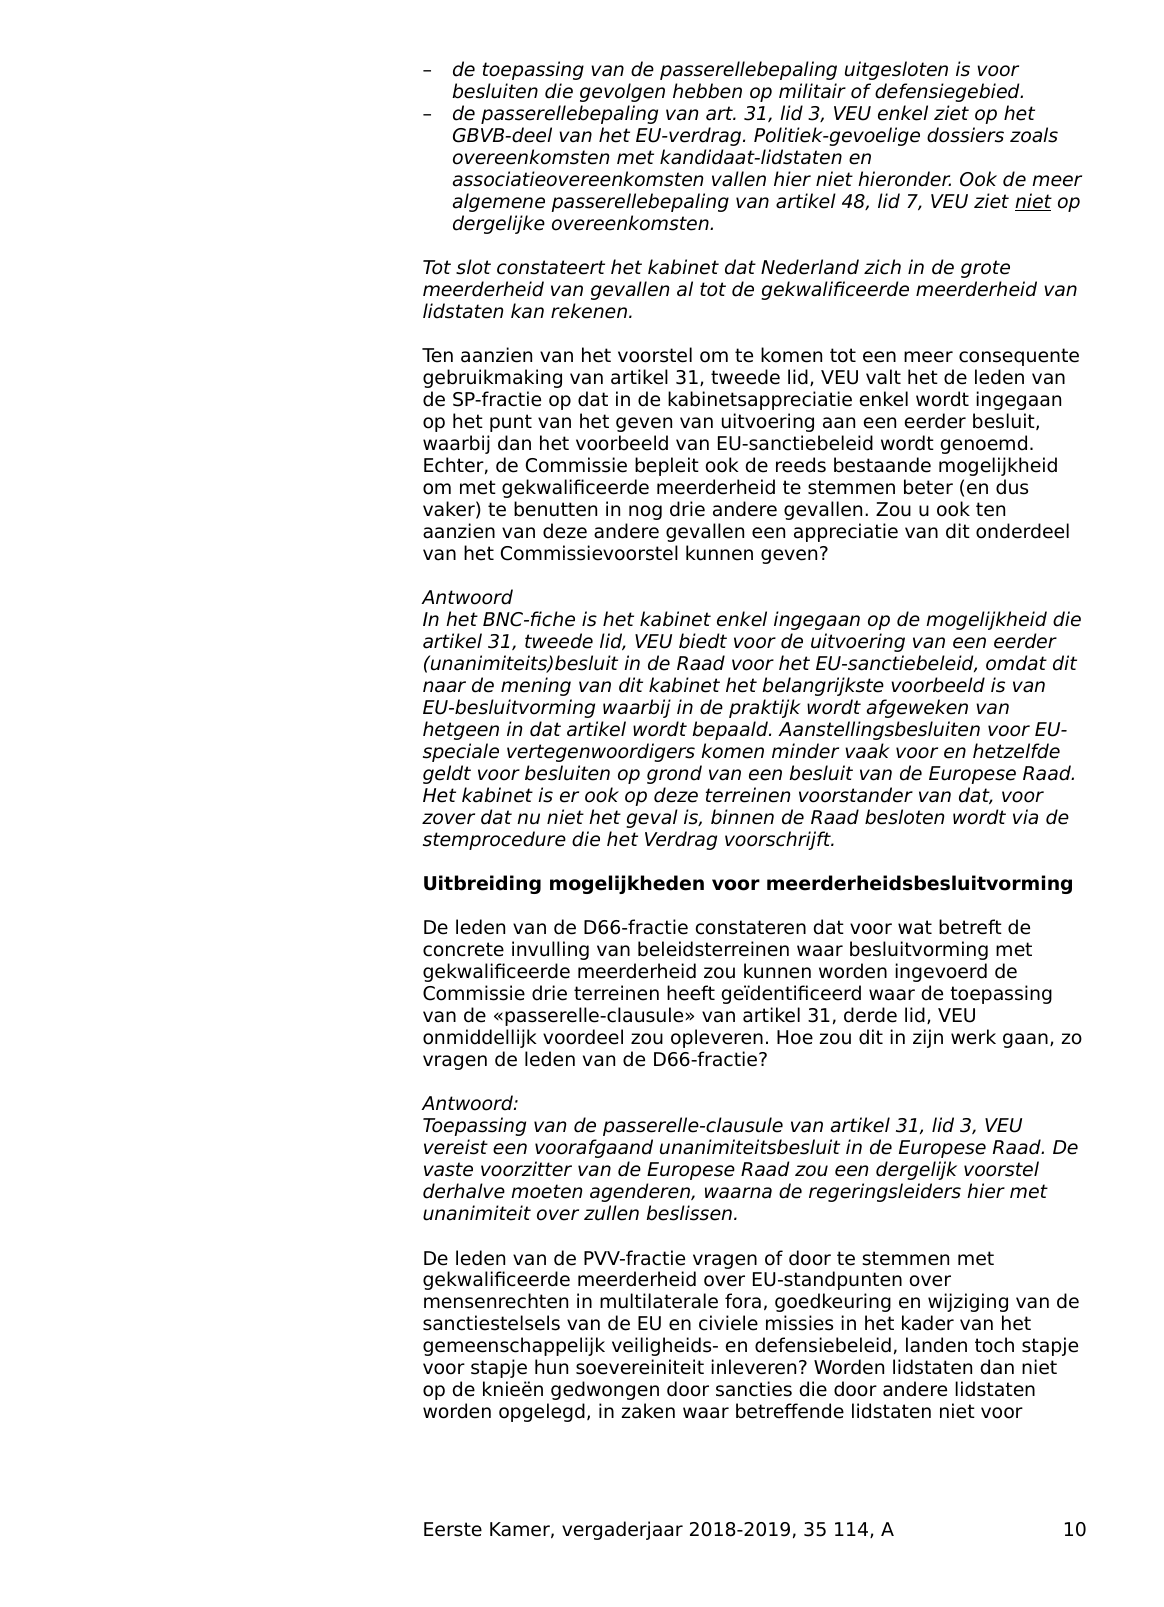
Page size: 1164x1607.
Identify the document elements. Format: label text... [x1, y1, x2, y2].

text De leden van de D66-fractie constateren dat voor wat betreft de concrete invulling van beleidsterreinen waar besluitvorming met gekwalificeerde meerderheid zou kunnen worden ingevoerd de Commissie drie terreinen heeft geïdentificeerd waar de toepassing van de «passerelle-clausule» van artikel 31, derde lid, VEU onmiddellijk voordeel zou opleveren. Hoe zou dit in zijn werk gaan, zo vragen de leden van de D66-fractie? [422, 917, 1087, 1071]
text Antwoord: [422, 1093, 1087, 1115]
text Toepassing van de passerelle-clausule van artikel 31, lid 3, VEU vereist een voorafgaand unanimiteitsbesluit in de Europese Raad. De vaste voorzitter van de Europese Raad zou een dergelijk voorstel derhalve moeten agenderen, waarna de regeringsleiders hier met unanimiteit over zullen beslissen. [422, 1115, 1087, 1225]
text – de toepassing van de passerellebepaling uitgesloten is voor besluiten die gevolgen hebben op militair of defensiegebied. [422, 59, 1087, 103]
text De leden van de PVV-fractie vragen of door te stemmen met gekwalificeerde meerderheid over EU-standpunten over mensenrechten in multilaterale fora, goedkeuring en wijziging van de sanctiestelsels van de EU en civiele missies in het kader van het gemeenschappelijk veiligheids- en defensiebeleid, landen toch stapje voor stapje hun soevereiniteit inleveren? Worden lidstaten dan niet op de knieën gedwongen door sancties die door andere lidstaten worden opgelegd, in zaken waar betreffende lidstaten niet voor [422, 1247, 1087, 1423]
text Ten aanzien van het voorstel om te komen tot een meer consequente gebruikmaking van artikel 31, tweede lid, VEU valt het de leden van de SP-fractie op dat in de kabinetsappreciatie enkel wordt ingegaan op het punt van het geven van uitvoering aan een eerder besluit, waarbij dan het voorbeeld van EU-sanctiebeleid wordt genoemd. Echter, de Commissie bepleit ook de reeds bestaande mogelijkheid om met gekwalificeerde meerderheid te stemmen beter (en dus vaker) te benutten in nog drie andere gevallen. Zou u ook ten aanzien van deze andere gevallen een appreciatie van dit onderdeel van het Commissievoorstel kunnen geven? [422, 345, 1087, 565]
text – de passerellebepaling van art. 31, lid 3, VEU enkel ziet op het GBVB-deel van het EU-verdrag. Politiek-gevoelige dossiers zoals overeenkomsten met kandidaat-lidstaten en associatieovereenkomsten vallen hier niet hieronder. Ook de meer algemene passerellebepaling van artikel 48, lid 7, VEU ziet niet op dergelijke overeenkomsten. [422, 103, 1087, 235]
text Antwoord [422, 587, 1087, 609]
text Tot slot constateert het kabinet dat Nederland zich in de grote meerderheid van gevallen al tot de gekwalificeerde meerderheid van lidstaten kan rekenen. [422, 257, 1087, 323]
text In het BNC-fiche is het kabinet enkel ingegaan op de mogelijkheid die artikel 31, tweede lid, VEU biedt voor de uitvoering van een eerder (unanimiteits)besluit in de Raad voor het EU-sanctiebeleid, omdat dit naar de mening van dit kabinet het belangrijkste voorbeeld is van EU-besluitvorming waarbij in de praktijk wordt afgeweken van hetgeen in dat artikel wordt bepaald. Aanstellingsbesluiten voor EU-speciale vertegenwoordigers komen minder vaak voor en hetzelfde geldt voor besluiten op grond van een besluit van de Europese Raad. Het kabinet is er ook op deze terreinen voorstander van dat, voor zover dat nu niet het geval is, binnen de Raad besloten wordt via de stemprocedure die het Verdrag voorschrijft. [422, 609, 1087, 851]
subtitle Uitbreiding mogelijkheden voor meerderheidsbesluitvorming [422, 873, 1087, 895]
